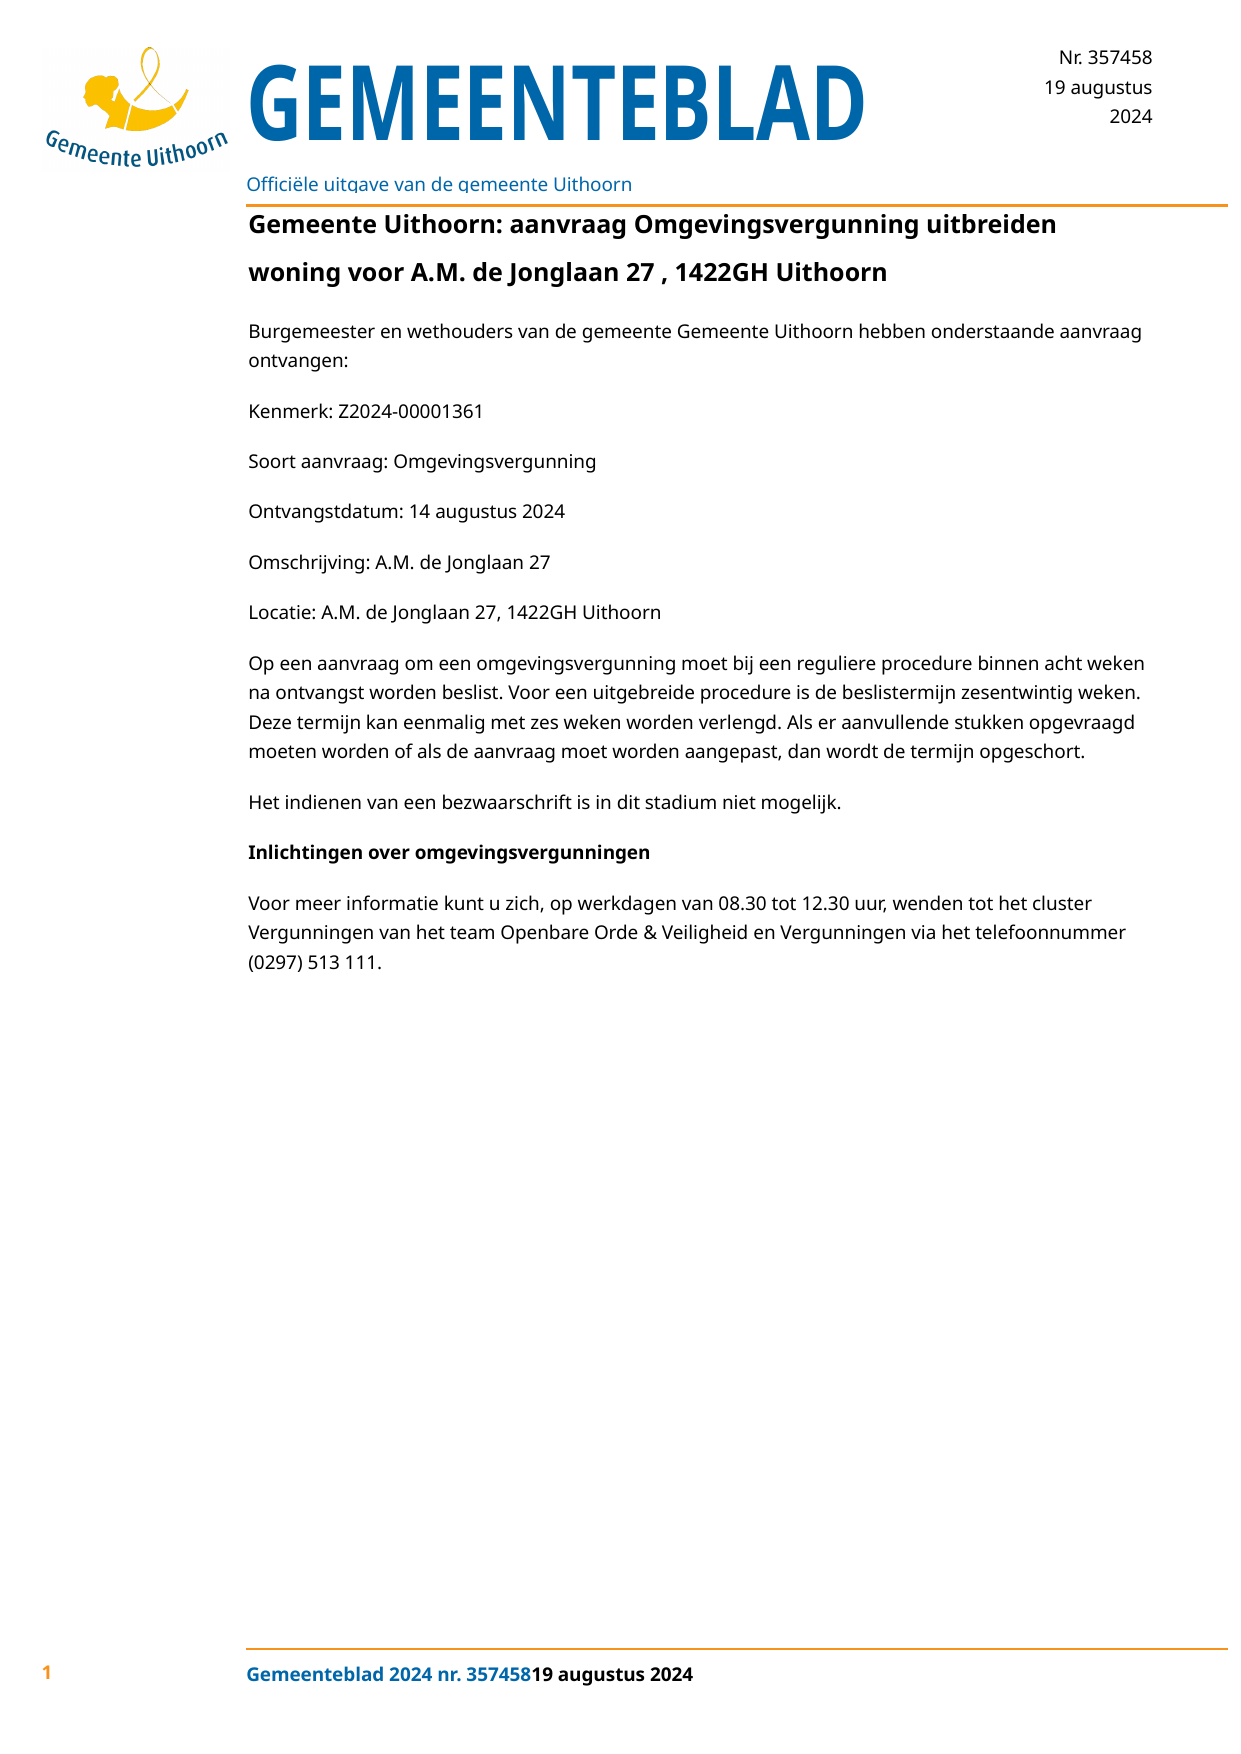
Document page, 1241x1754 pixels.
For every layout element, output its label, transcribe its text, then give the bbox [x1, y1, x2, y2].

text Het indienen van een bezwaarschrift is in dit stadium niet mogelijk. [248, 789, 1152, 815]
text Omschrijving: A.M. de Jonglaan 27 [248, 549, 1152, 575]
picture [41, 47, 231, 172]
text Locatie: A.M. de Jonglaan 27, 1422GH Uithoorn [248, 599, 1152, 625]
text Ontvangstdatum: 14 augustus 2024 [248, 499, 1152, 524]
text Gemeente Uithoorn: aanvraag Omgevingsvergunning uitbreiden woning voor A.M. de Jonglaan 27 , 1422GH Uithoorn [248, 207, 1152, 288]
text Inlichtingen over omgevingsvergunningen [248, 839, 1152, 865]
text Kenmerk: Z2024-00001361 [248, 398, 1152, 424]
text Op een aanvraag om een omgevingsvergunning moet bij een reguliere procedure binnen acht weken na ontvangst worden beslist. Voor een uitgebreide procedure is de beslistermijn zesentwintig weken. Deze termijn kan eenmalig met zes weken worden verlengd. Als er aanvullende stukken opgevraagd moeten worden of als de aanvraag moet worden aangepast, dan wordt de termijn opgeschort. [248, 650, 1152, 764]
text Voor meer informatie kunt u zich, op werkdagen van 08.30 tot 12.30 uur, wenden tot het cluster Vergunningen van het team Openbare Orde & Veiligheid en Vergunningen via het telefoonnummer (0297) 513 111. [248, 890, 1152, 975]
text Burgemeester en wethouders van de gemeente Gemeente Uithoorn hebben onderstaande aanvraag ontvangen: [248, 318, 1152, 373]
text Soort aanvraag: Omgevingsvergunning [248, 448, 1152, 474]
